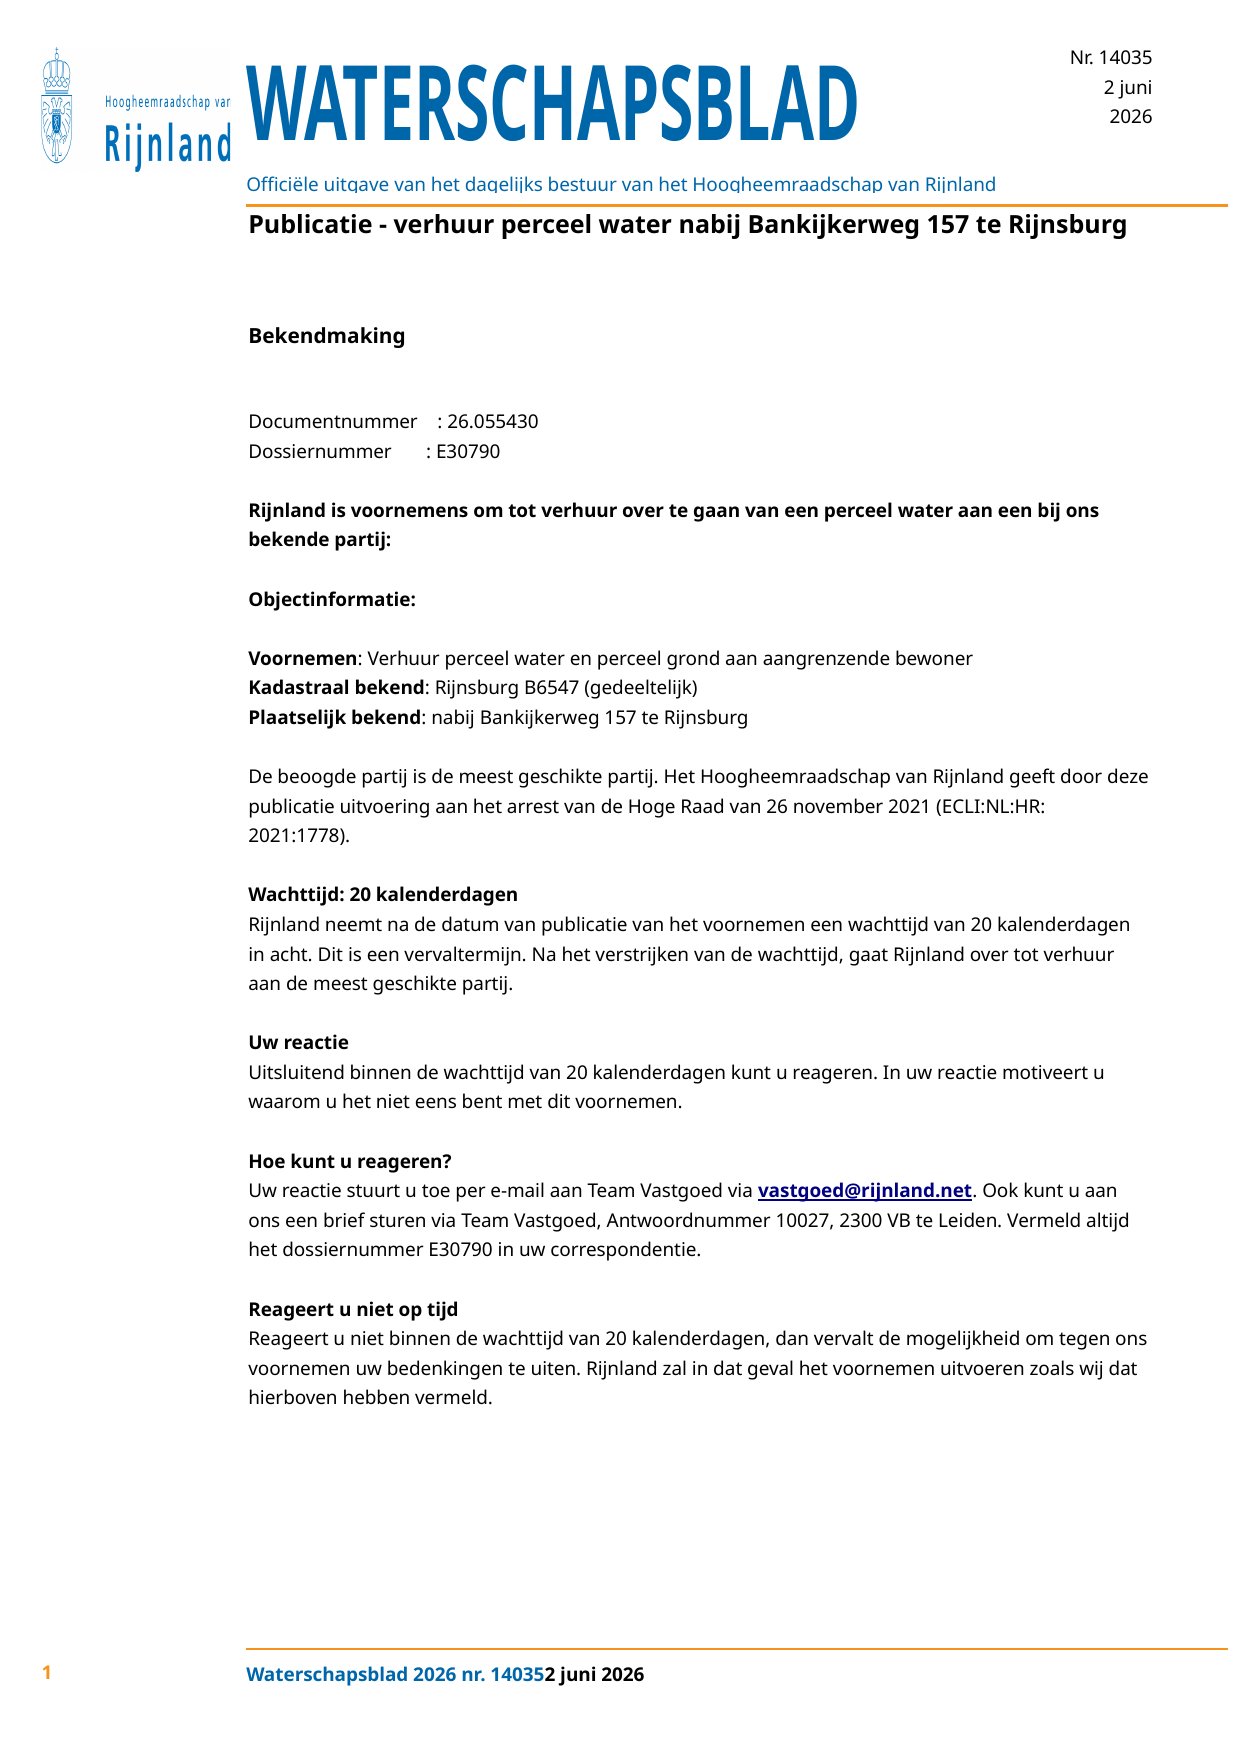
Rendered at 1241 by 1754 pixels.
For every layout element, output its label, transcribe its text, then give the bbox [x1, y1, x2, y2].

text De beoogde partij is de meest geschikte partij. Het Hoogheemraadschap van Rijnland geeft door deze publicatie uitvoering aan het arrest van de Hoge Raad van 26 november 2021 (ECLI:NL:HR: 2021:1778). [248, 763, 1152, 848]
text Hoe kunt u reageren? [248, 1148, 1152, 1174]
text Rijnland is voornemens om tot verhuur over te gaan van een perceel water aan een bij ons bekende partij: [248, 497, 1152, 552]
text Plaatselijk bekend: nabij Bankijkerweg 157 te Rijnsburg [248, 704, 1152, 730]
text Documentnummer : 26.055430 [248, 408, 1152, 434]
text Wachttijd: 20 kalenderdagen [248, 882, 1152, 907]
text Uitsluitend binnen de wachttijd van 20 kalenderdagen kunt u reageren. In uw reactie motiveert u waarom u het niet eens bent met dit voornemen. [248, 1059, 1152, 1114]
text Uw reactie stuurt u toe per e-mail aan Team Vastgoed via vastgoed@rijnland.net. Ook kunt u aan ons een brief sturen via Team Vastgoed, Antwoordnummer 10027, 2300 VB te Leiden. Vermeld altijd het dossiernummer E30790 in uw correspondentie. [248, 1177, 1152, 1262]
text Bekendmaking [248, 321, 1152, 349]
picture [41, 47, 231, 172]
text Objectinformatie: [248, 586, 1152, 612]
text Rijnland neemt na de datum van publicatie van het voornemen een wachttijd van 20 kalenderdagen in acht. Dit is een vervaltermijn. Na het verstrijken van de wachttijd, gaat Rijnland over tot verhuur aan de meest geschikte partij. [248, 911, 1152, 996]
text Publicatie - verhuur perceel water nabij Bankijkerweg 157 te Rijnsburg [248, 207, 1152, 241]
text Uw reactie [248, 1029, 1152, 1055]
text Voornemen: Verhuur perceel water en perceel grond aan aangrenzende bewoner [248, 645, 1152, 671]
text Reageert u niet op tijd [248, 1296, 1152, 1322]
text Reageert u niet binnen de wachttijd van 20 kalenderdagen, dan vervalt de mogelijkheid om tegen ons voornemen uw bedenkingen te uiten. Rijnland zal in dat geval het voornemen uitvoeren zoals wij dat hierboven hebben vermeld. [248, 1325, 1152, 1410]
text Kadastraal bekend: Rijnsburg B6547 (gedeeltelijk) [248, 674, 1152, 700]
text Dossiernummer : E30790 [248, 438, 1152, 464]
